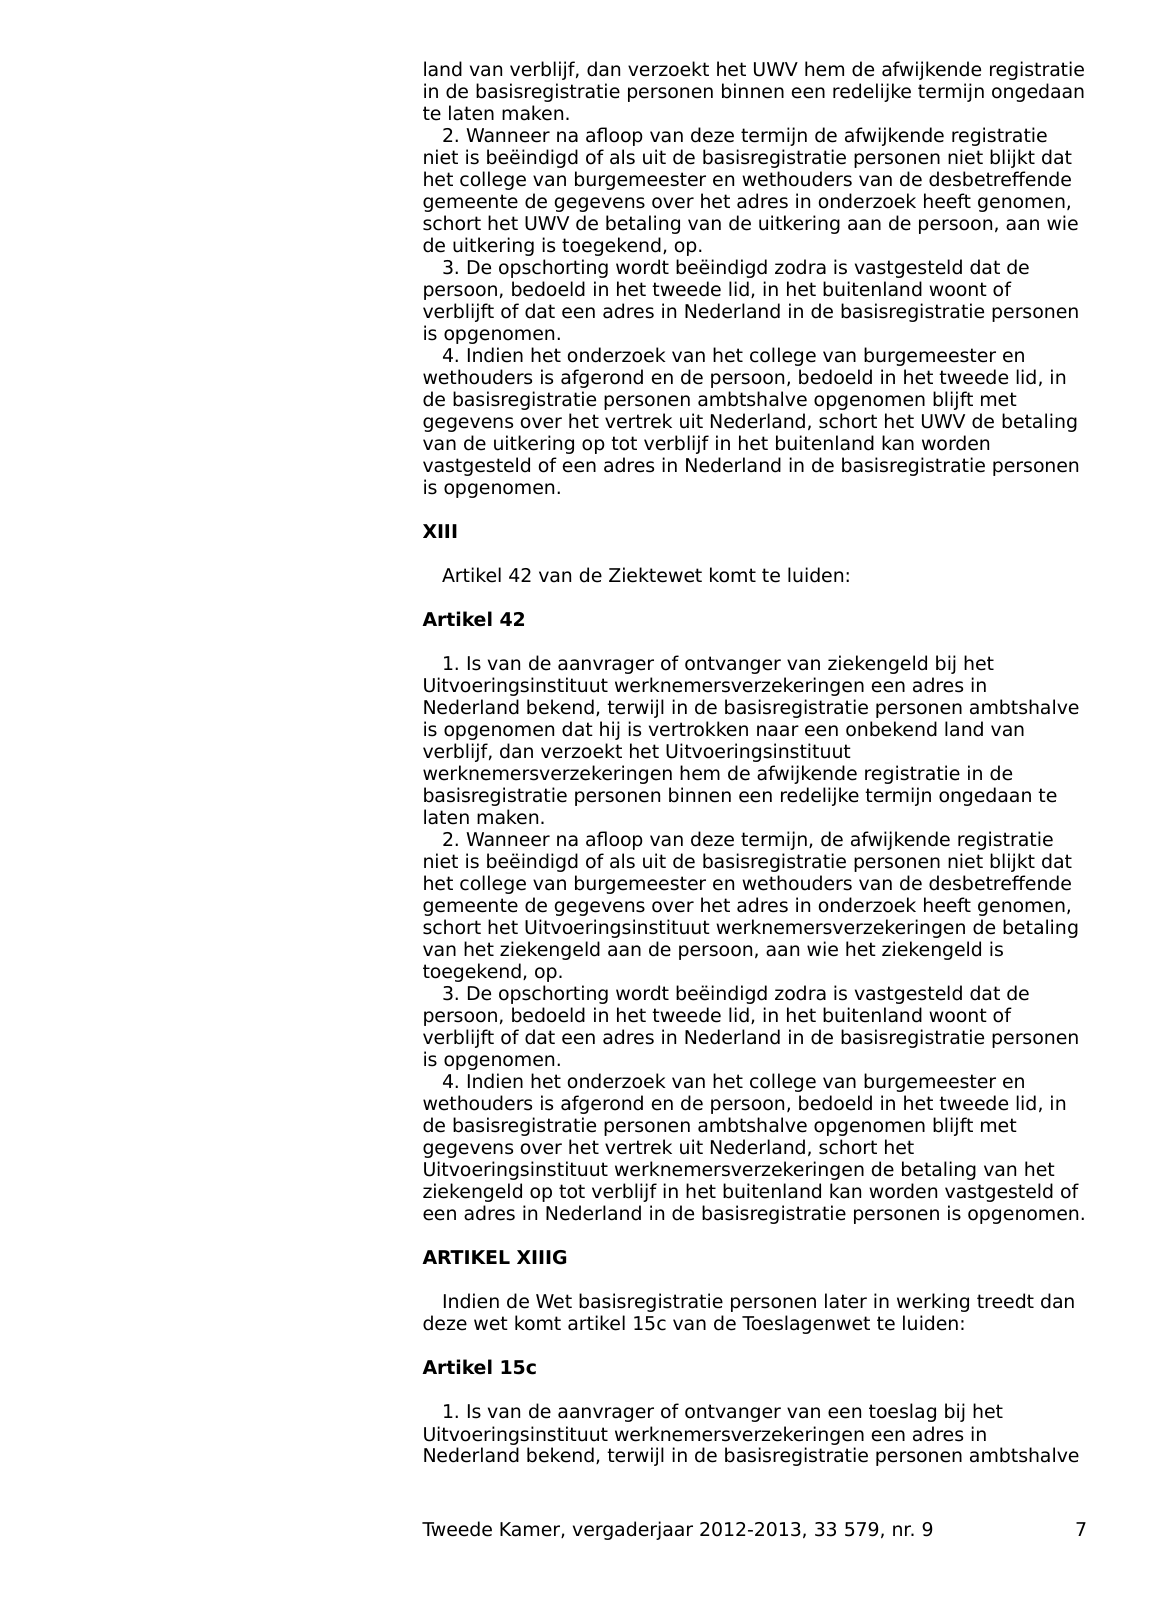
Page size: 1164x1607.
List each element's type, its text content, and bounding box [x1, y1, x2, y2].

text 2. Wanneer na afloop van deze termijn de afwijkende registratie niet is beëindigd of als uit de basisregistratie personen niet blijkt dat het college van burgemeester en wethouders van de desbetreffende gemeente de gegevens over het adres in onderzoek heeft genomen, schort het UWV de betaling van de uitkering aan de persoon, aan wie de uitkering is toegekend, op. [422, 125, 1087, 257]
text 4. Indien het onderzoek van het college van burgemeester en wethouders is afgerond en de persoon, bedoeld in het tweede lid, in de basisregistratie personen ambtshalve opgenomen blijft met gegevens over het vertrek uit Nederland, schort het Uitvoeringsinstituut werknemersverzekeringen de betaling van het ziekengeld op tot verblijf in het buitenland kan worden vastgesteld of een adres in Nederland in de basisregistratie personen is opgenomen. [422, 1071, 1087, 1225]
subtitle ARTIKEL XIIIG [422, 1247, 1087, 1269]
subtitle Artikel 42 [422, 609, 1087, 631]
text Indien de Wet basisregistratie personen later in werking treedt dan deze wet komt artikel 15c van de Toeslagenwet te luiden: [422, 1291, 1087, 1335]
subtitle Artikel 15c [422, 1357, 1087, 1379]
text 4. Indien het onderzoek van het college van burgemeester en wethouders is afgerond en de persoon, bedoeld in het tweede lid, in de basisregistratie personen ambtshalve opgenomen blijft met gegevens over het vertrek uit Nederland, schort het UWV de betaling van de uitkering op tot verblijf in het buitenland kan worden vastgesteld of een adres in Nederland in de basisregistratie personen is opgenomen. [422, 345, 1087, 499]
text 3. De opschorting wordt beëindigd zodra is vastgesteld dat de persoon, bedoeld in het tweede lid, in het buitenland woont of verblijft of dat een adres in Nederland in de basisregistratie personen is opgenomen. [422, 983, 1087, 1071]
text land van verblijf, dan verzoekt het UWV hem de afwijkende registratie in de basisregistratie personen binnen een redelijke termijn ongedaan te laten maken. [422, 59, 1087, 125]
text 2. Wanneer na afloop van deze termijn, de afwijkende registratie niet is beëindigd of als uit de basisregistratie personen niet blijkt dat het college van burgemeester en wethouders van de desbetreffende gemeente de gegevens over het adres in onderzoek heeft genomen, schort het Uitvoeringsinstituut werknemersverzekeringen de betaling van het ziekengeld aan de persoon, aan wie het ziekengeld is toegekend, op. [422, 829, 1087, 983]
text Artikel 42 van de Ziektewet komt te luiden: [422, 565, 1087, 587]
text 1. Is van de aanvrager of ontvanger van een toeslag bij het Uitvoeringsinstituut werknemersverzekeringen een adres in Nederland bekend, terwijl in de basisregistratie personen ambtshalve [422, 1401, 1087, 1467]
text 1. Is van de aanvrager of ontvanger van ziekengeld bij het Uitvoeringsinstituut werknemersverzekeringen een adres in Nederland bekend, terwijl in de basisregistratie personen ambtshalve is opgenomen dat hij is vertrokken naar een onbekend land van verblijf, dan verzoekt het Uitvoeringsinstituut werknemersverzekeringen hem de afwijkende registratie in de basisregistratie personen binnen een redelijke termijn ongedaan te laten maken. [422, 653, 1087, 829]
text 3. De opschorting wordt beëindigd zodra is vastgesteld dat de persoon, bedoeld in het tweede lid, in het buitenland woont of verblijft of dat een adres in Nederland in de basisregistratie personen is opgenomen. [422, 257, 1087, 345]
subtitle XIII [422, 521, 1087, 543]
